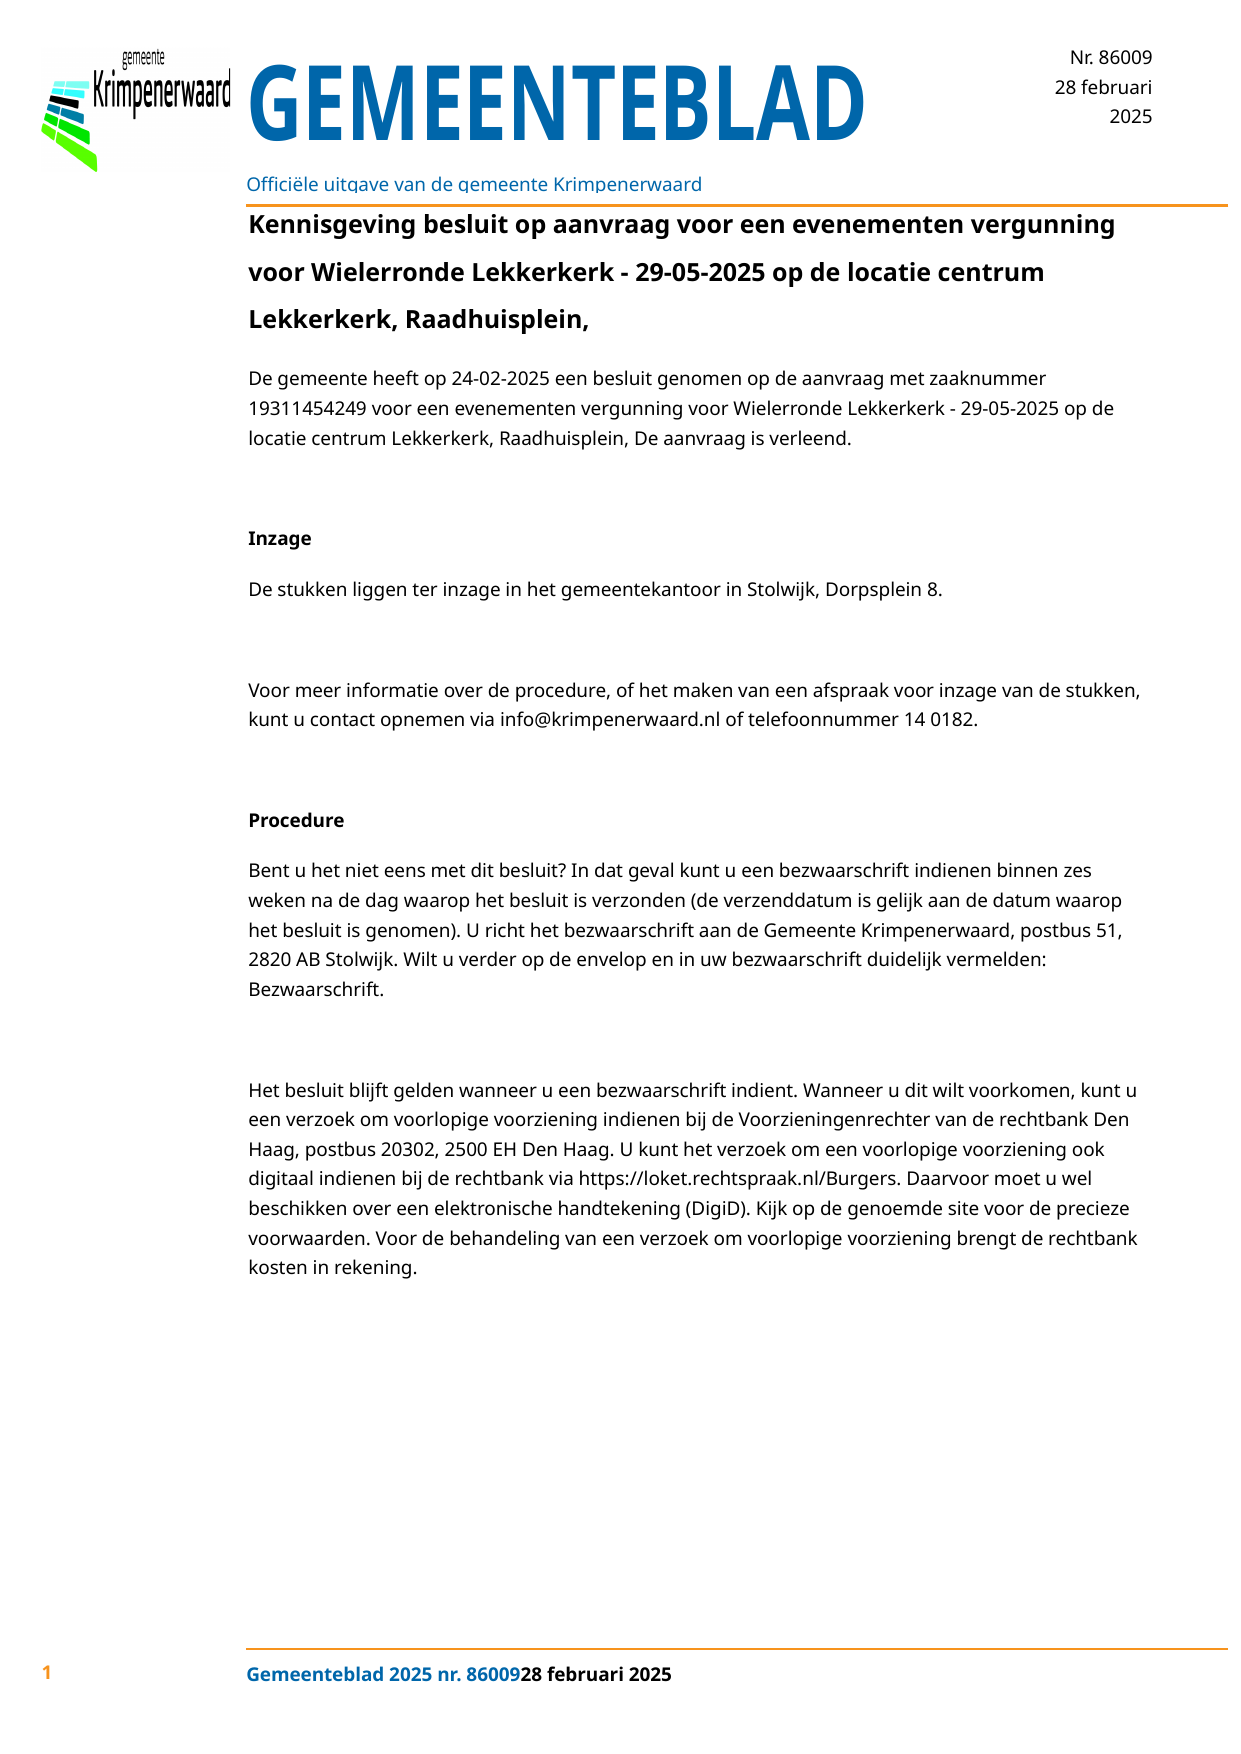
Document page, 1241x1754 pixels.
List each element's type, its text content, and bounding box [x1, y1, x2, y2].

text Procedure [248, 807, 1152, 833]
text Het besluit blijft gelden wanneer u een bezwaarschrift indient. Wanneer u dit wilt voorkomen, kunt u een verzoek om voorlopige voorziening indienen bij de Voorzieningenrechter van de rechtbank Den Haag, postbus 20302, 2500 EH Den Haag. U kunt het verzoek om een voorlopige voorziening ook digitaal indienen bij de rechtbank via https://loket.rechtspraak.nl/Burgers. Daarvoor moet u wel beschikken over een elektronische handtekening (DigiD). Kijk op de genoemde site voor de precieze voorwaarden. Voor de behandeling van een verzoek om voorlopige voorziening brengt de rechtbank kosten in rekening. [248, 1077, 1152, 1280]
text Voor meer informatie over de procedure, of het maken van een afspraak voor inzage van de stukken, kunt u contact opnemen via info@krimpenerwaard.nl of telefoonnummer 14 0182. [248, 677, 1152, 732]
text Kennisgeving besluit op aanvraag voor een evenementen vergunning voor Wielerronde Lekkerkerk - 29-05-2025 op de locatie centrum Lekkerkerk, Raadhuisplein, [248, 207, 1152, 336]
text De stukken liggen ter inzage in het gemeentekantoor in Stolwijk, Dorpsplein 8. [248, 576, 1152, 602]
picture [41, 47, 231, 172]
text Bent u het niet eens met dit besluit? In dat geval kunt u een bezwaarschrift indienen binnen zes weken na de dag waarop het besluit is verzonden (de verzenddatum is gelijk aan de datum waarop het besluit is genomen). U richt het bezwaarschrift aan de Gemeente Krimpenerwaard, postbus 51, 2820 AB Stolwijk. Wilt u verder op de envelop en in uw bezwaarschrift duidelijk vermelden: Bezwaarschrift. [248, 858, 1152, 1002]
text De gemeente heeft op 24-02-2025 een besluit genomen op de aanvraag met zaaknummer 19311454249 voor een evenementen vergunning voor Wielerronde Lekkerkerk - 29-05-2025 op de locatie centrum Lekkerkerk, Raadhuisplein, De aanvraag is verleend. [248, 366, 1152, 450]
text Inzage [248, 526, 1152, 551]
